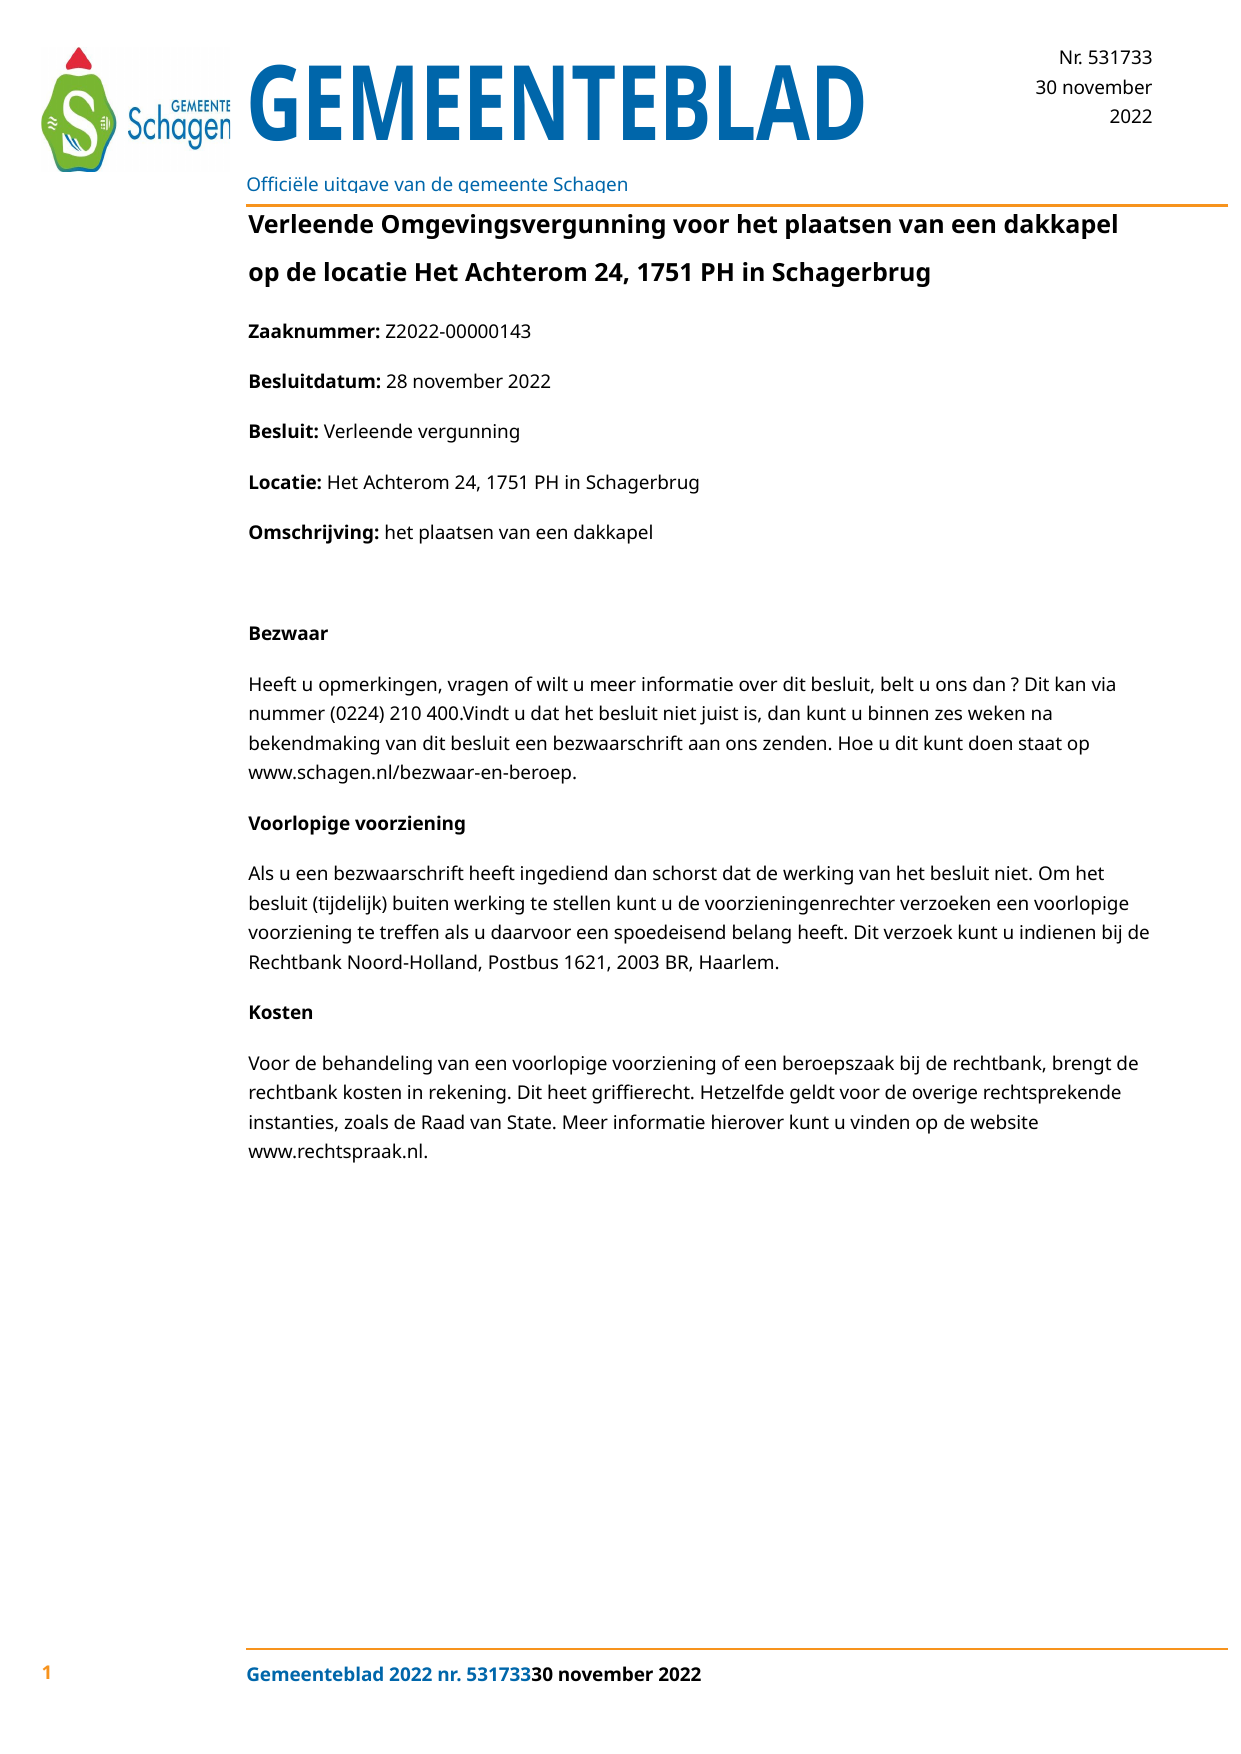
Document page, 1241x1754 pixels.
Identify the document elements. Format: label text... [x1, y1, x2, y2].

text Verleende Omgevingsvergunning voor het plaatsen van een dakkapel op de locatie Het Achterom 24, 1751 PH in Schagerbrug [248, 207, 1152, 288]
text Voorlopige voorziening [248, 810, 1152, 836]
text Als u een bezwaarschrift heeft ingediend dan schorst dat de werking van het besluit niet. Om het besluit (tijdelijk) buiten werking te stellen kunt u de voorzieningenrechter verzoeken een voorlopige voorziening te treffen als u daarvoor een spoedeisend belang heeft. Dit verzoek kunt u indienen bij de Rechtbank Noord-Holland, Postbus 1621, 2003 BR, Haarlem. [248, 860, 1152, 975]
text Voor de behandeling van een voorlopige voorziening of een beroepszaak bij de rechtbank, brengt de rechtbank kosten in rekening. Dit heet griffierecht. Hetzelfde geldt voor de overige rechtsprekende instanties, zoals de Raad van State. Meer informatie hierover kunt u vinden op de website www.rechtspraak.nl. [248, 1050, 1152, 1164]
text Heeft u opmerkingen, vragen of wilt u meer informatie over dit besluit, belt u ons dan ? Dit kan via nummer (0224) 210 400.Vindt u dat het besluit niet juist is, dan kunt u binnen zes weken na bekendmaking van dit besluit een bezwaarschrift aan ons zenden. Hoe u dit kunt doen staat op www.schagen.nl/bezwaar-en-beroep. [248, 671, 1152, 785]
picture [41, 47, 231, 172]
text Bezwaar [248, 620, 1152, 646]
text Locatie: Het Achterom 24, 1751 PH in Schagerbrug [248, 469, 1152, 495]
text Besluitdatum: 28 november 2022 [248, 368, 1152, 394]
text Omschrijving: het plaatsen van een dakkapel [248, 519, 1152, 545]
text Zaaknummer: Z2022-00000143 [248, 318, 1152, 344]
text Kosten [248, 999, 1152, 1025]
text Besluit: Verleende vergunning [248, 419, 1152, 444]
